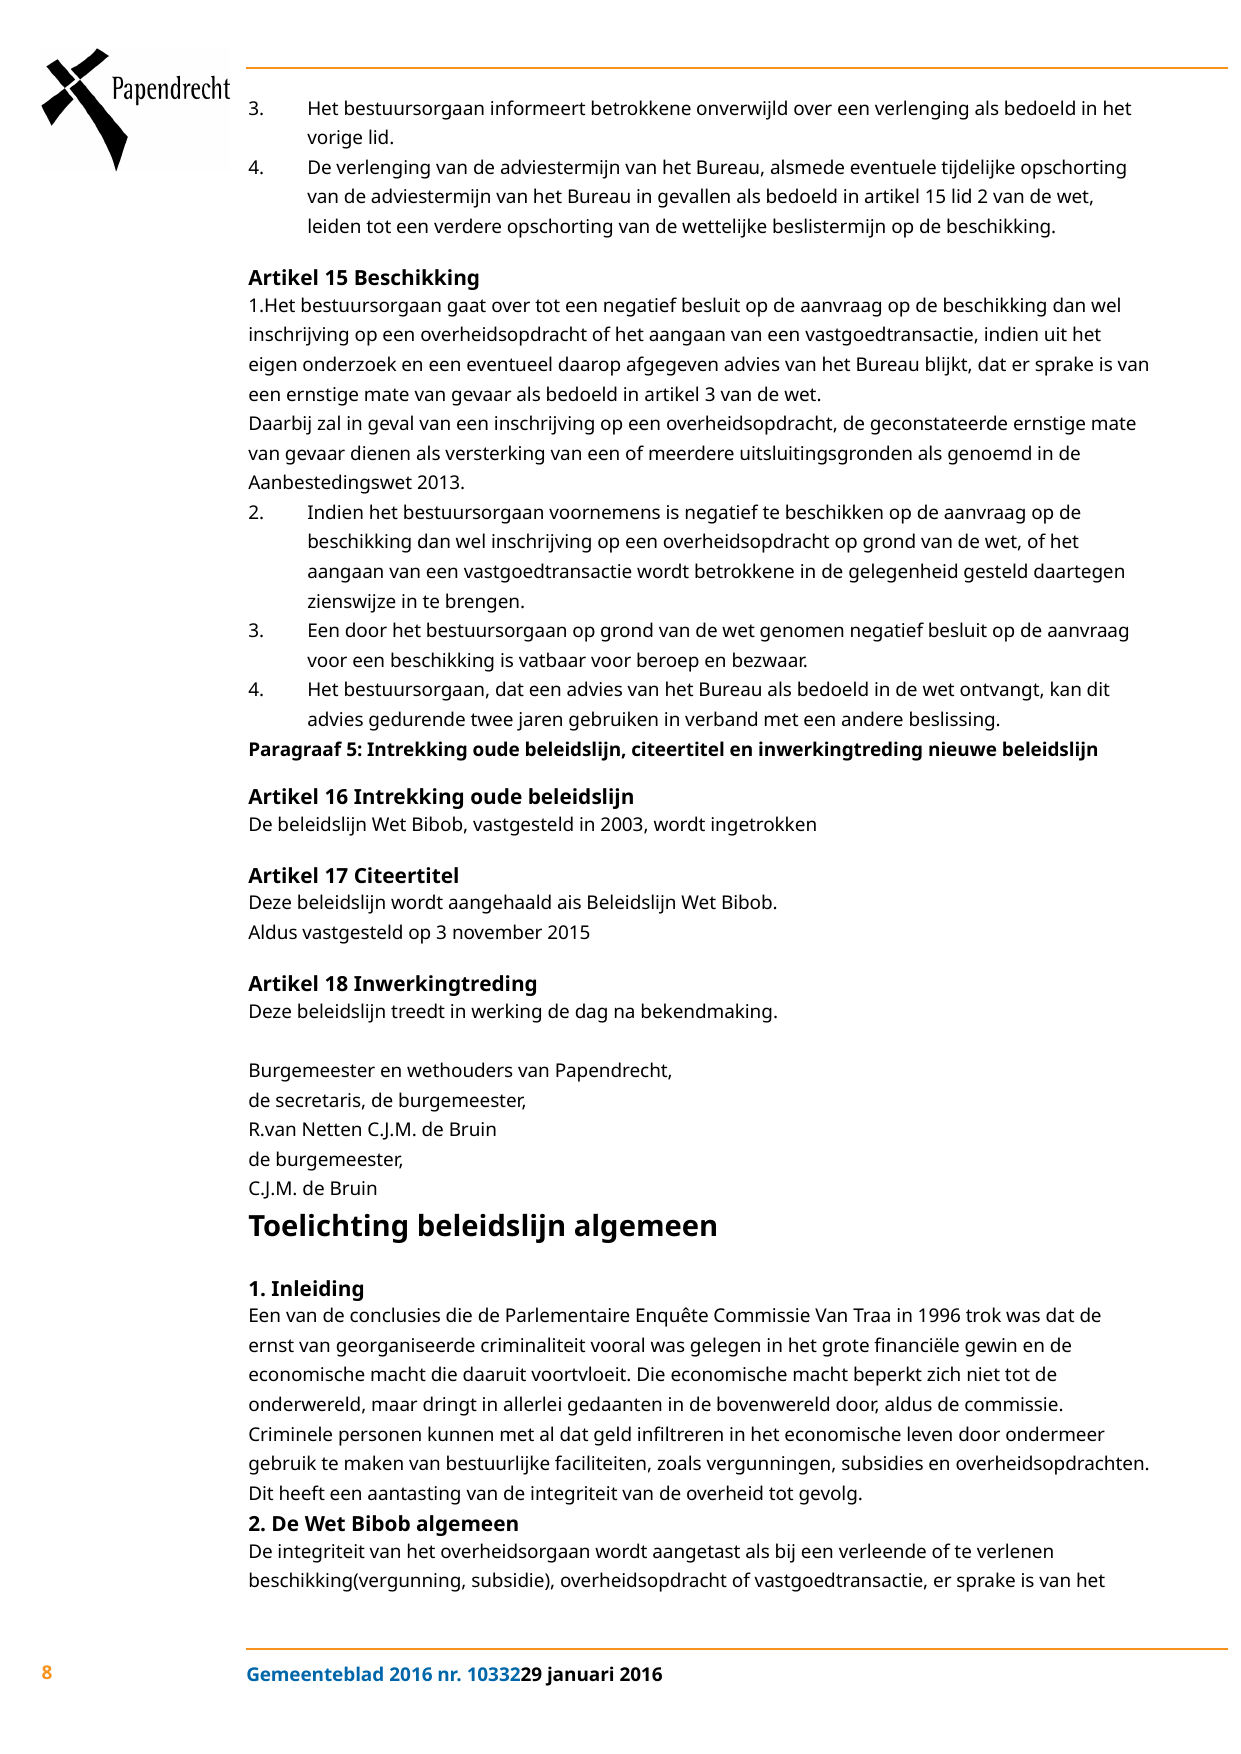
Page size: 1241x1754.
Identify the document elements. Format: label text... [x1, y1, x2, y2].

text 1. Inleiding [248, 1274, 1152, 1302]
text Burgemeester en wethouders van Papendrecht, [248, 1057, 1152, 1083]
text Daarbij zal in geval van een inschrijving op een overheidsopdracht, de geconstateerde ernstige mate van gevaar dienen als versterking van een of meerdere uitsluitingsgronden als genoemd in de Aanbestedingswet 2013. [248, 410, 1152, 495]
text De integriteit van het overheidsorgaan wordt aangetast als bij een verleende of te verlenen beschikking(vergunning, subsidie), overheidsopdracht of vastgoedtransactie, er sprake is van het [248, 1538, 1152, 1593]
list Het bestuursorgaan informeert betrokkene onverwijld over een verlenging als bedoeld in het vorige lid. [248, 95, 1152, 150]
text Toelichting beleidslijn algemeen [248, 1205, 1152, 1245]
text Artikel 16 Intrekking oude beleidslijn [248, 782, 1152, 811]
text De beleidslijn Wet Bibob, vastgesteld in 2003, wordt ingetrokken [248, 811, 1152, 836]
list De verlenging van de adviestermijn van het Bureau, alsmede eventuele tijdelijke opschorting van de adviestermijn van het Bureau in gevallen als bedoeld in artikel 15 lid 2 van de wet, leiden tot een verdere opschorting van de wettelijke beslistermijn op de beschikking. [248, 154, 1152, 239]
text de burgemeester, [248, 1146, 1152, 1172]
text C.J.M. de Bruin [248, 1176, 1152, 1201]
text Artikel 17 Citeertitel [248, 861, 1152, 889]
list Het bestuursorgaan, dat een advies van het Bureau als bedoeld in de wet ontvangt, kan dit advies gedurende twee jaren gebruiken in verband met een andere beslissing. [248, 677, 1152, 732]
text Deze beleidslijn wordt aangehaald ais Beleidslijn Wet Bibob. [248, 889, 1152, 915]
text Een van de conclusies die de Parlementaire Enquête Commissie Van Traa in 1996 trok was dat de ernst van georganiseerde criminaliteit vooral was gelegen in het grote financiële gewin en de economische macht die daaruit voortvloeit. Die economische macht beperkt zich niet tot de onderwereld, maar dringt in allerlei gedaanten in de bovenwereld door, aldus de commissie. Criminele personen kunnen met al dat geld infiltreren in het economische leven door ondermeer gebruik te maken van bestuurlijke faciliteiten, zoals vergunningen, subsidies en overheidsopdrachten. Dit heeft een aantasting van de integriteit van de overheid tot gevolg. [248, 1302, 1152, 1506]
text Paragraaf 5: Intrekking oude beleidslijn, citeertitel en inwerkingtreding nieuwe beleidslijn [248, 736, 1152, 761]
text Artikel 15 Beschikking [248, 263, 1152, 292]
list Indien het bestuursorgaan voornemens is negatief te beschikken op de aanvraag op de beschikking dan wel inschrijving op een overheidsopdracht op grond van de wet, of het aangaan van een vastgoedtransactie wordt betrokkene in de gelegenheid gesteld daartegen zienswijze in te brengen. [248, 499, 1152, 613]
text 2. De Wet Bibob algemeen [248, 1509, 1152, 1538]
text de secretaris, de burgemeester, [248, 1087, 1152, 1112]
picture [41, 47, 231, 172]
text Aldus vastgesteld op 3 november 2015 [248, 919, 1152, 945]
text Artikel 18 Inwerkingtreding [248, 969, 1152, 998]
list Een door het bestuursorgaan op grond van de wet genomen negatief besluit op de aanvraag voor een beschikking is vatbaar voor beroep en bezwaar. [248, 617, 1152, 673]
text Deze beleidslijn treedt in werking de dag na bekendmaking. [248, 998, 1152, 1024]
text 1.Het bestuursorgaan gaat over tot een negatief besluit op de aanvraag op de beschikking dan wel inschrijving op een overheidsopdracht of het aangaan van een vastgoedtransactie, indien uit het eigen onderzoek en een eventueel daarop afgegeven advies van het Bureau blijkt, dat er sprake is van een ernstige mate van gevaar als bedoeld in artikel 3 van de wet. [248, 292, 1152, 406]
text R.van Netten C.J.M. de Bruin [248, 1116, 1152, 1142]
